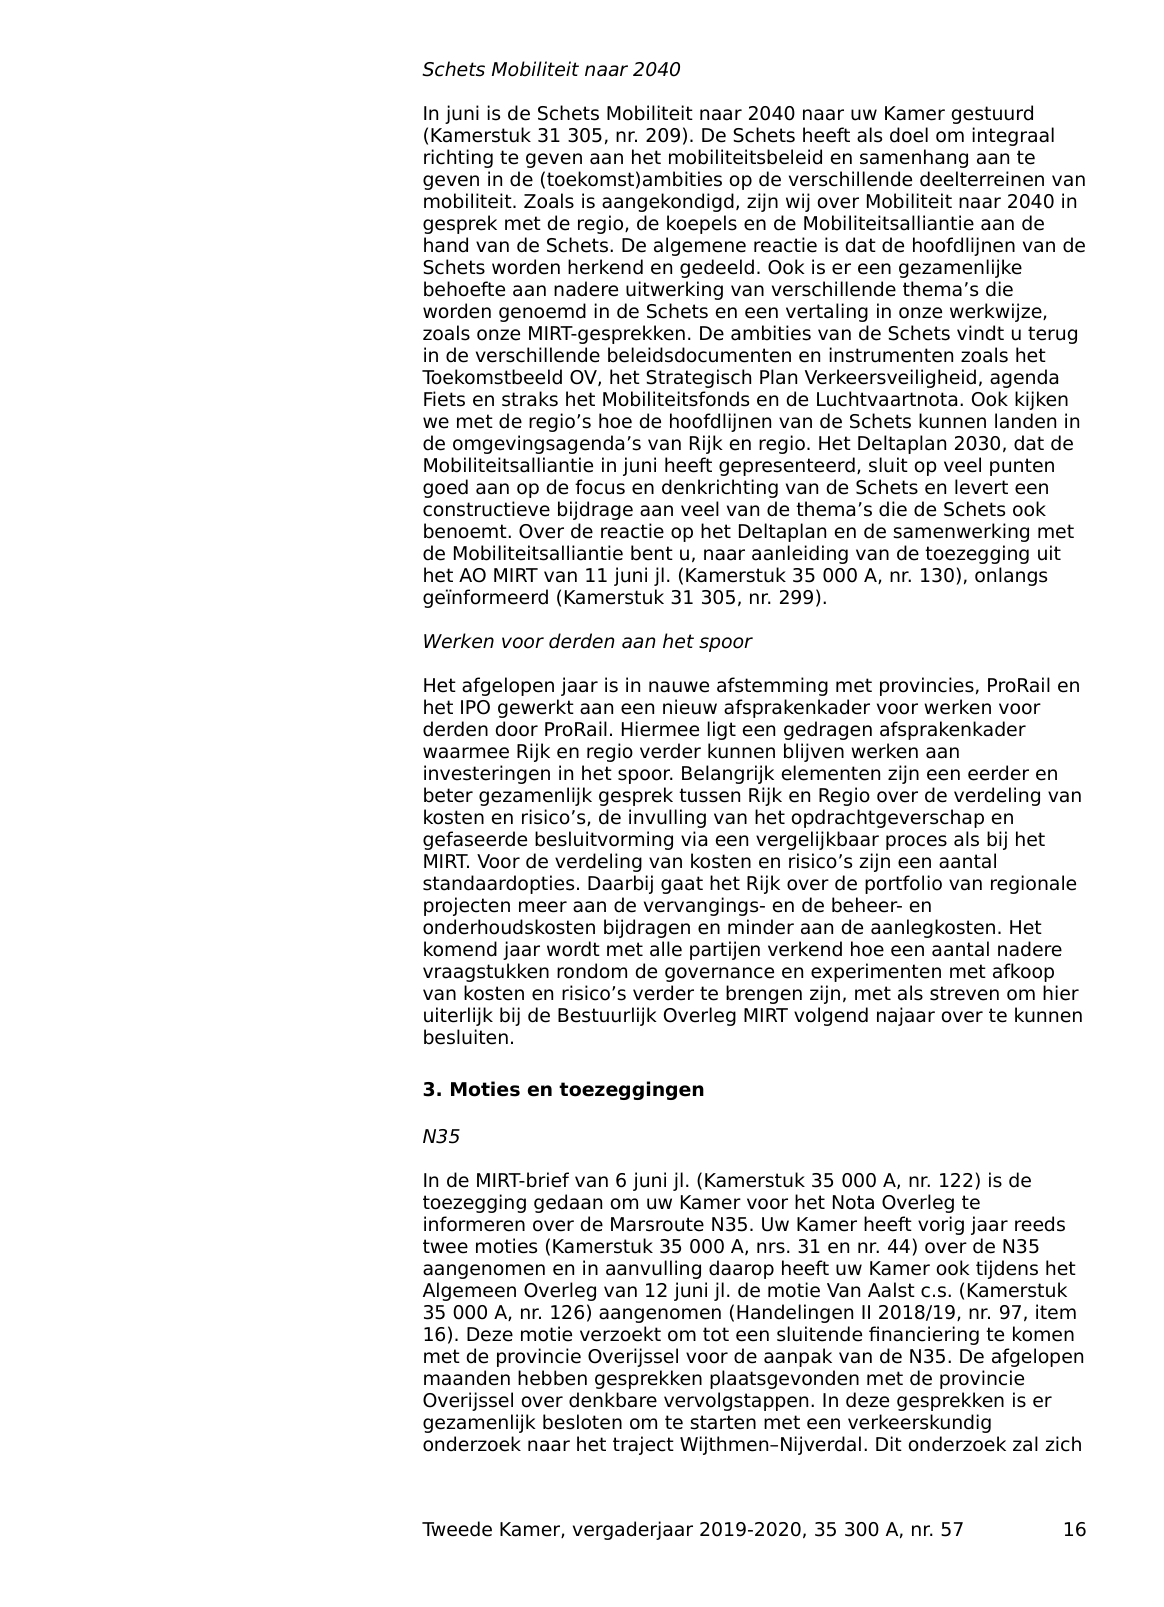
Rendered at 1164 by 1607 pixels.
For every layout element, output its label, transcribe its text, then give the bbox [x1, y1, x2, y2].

subtitle Schets Mobiliteit naar 2040 [422, 59, 1087, 81]
subtitle Werken voor derden aan het spoor [422, 631, 1087, 653]
subtitle 3. Moties en toezeggingen [422, 1079, 1087, 1101]
text In de MIRT-brief van 6 juni jl. (Kamerstuk 35 000 A, nr. 122) is de toezegging gedaan om uw Kamer voor het Nota Overleg te informeren over de Marsroute N35. Uw Kamer heeft vorig jaar reeds twee moties (Kamerstuk 35 000 A, nrs. 31 en nr. 44) over de N35 aangenomen en in aanvulling daarop heeft uw Kamer ook tijdens het Algemeen Overleg van 12 juni jl. de motie Van Aalst c.s. (Kamerstuk 35 000 A, nr. 126) aangenomen (Handelingen II 2018/19, nr. 97, item 16). Deze motie verzoekt om tot een sluitende financiering te komen met de provincie Overijssel voor de aanpak van de N35. De afgelopen maanden hebben gesprekken plaatsgevonden met de provincie Overijssel over denkbare vervolgstappen. In deze gesprekken is er gezamenlijk besloten om te starten met een verkeerskundig onderzoek naar het traject Wijthmen–Nijverdal. Dit onderzoek zal zich [422, 1170, 1087, 1456]
subtitle N35 [422, 1126, 1087, 1148]
text Het afgelopen jaar is in nauwe afstemming met provincies, ProRail en het IPO gewerkt aan een nieuw afsprakenkader voor werken voor derden door ProRail. Hiermee ligt een gedragen afsprakenkader waarmee Rijk en regio verder kunnen blijven werken aan investeringen in het spoor. Belangrijk elementen zijn een eerder en beter gezamenlijk gesprek tussen Rijk en Regio over de verdeling van kosten en risico’s, de invulling van het opdrachtgeverschap en gefaseerde besluitvorming via een vergelijkbaar proces als bij het MIRT. Voor de verdeling van kosten en risico’s zijn een aantal standaardopties. Daarbij gaat het Rijk over de portfolio van regionale projecten meer aan de vervangings- en de beheer- en onderhoudskosten bijdragen en minder aan de aanlegkosten. Het komend jaar wordt met alle partijen verkend hoe een aantal nadere vraagstukken rondom de governance en experimenten met afkoop van kosten en risico’s verder te brengen zijn, met als streven om hier uiterlijk bij de Bestuurlijk Overleg MIRT volgend najaar over te kunnen besluiten. [422, 675, 1087, 1049]
text In juni is de Schets Mobiliteit naar 2040 naar uw Kamer gestuurd (Kamerstuk 31 305, nr. 209). De Schets heeft als doel om integraal richting te geven aan het mobiliteitsbeleid en samenhang aan te geven in de (toekomst)ambities op de verschillende deelterreinen van mobiliteit. Zoals is aangekondigd, zijn wij over Mobiliteit naar 2040 in gesprek met de regio, de koepels en de Mobiliteitsalliantie aan de hand van de Schets. De algemene reactie is dat de hoofdlijnen van de Schets worden herkend en gedeeld. Ook is er een gezamenlijke behoefte aan nadere uitwerking van verschillende thema’s die worden genoemd in de Schets en een vertaling in onze werkwijze, zoals onze MIRT-gesprekken. De ambities van de Schets vindt u terug in de verschillende beleidsdocumenten en instrumenten zoals het Toekomstbeeld OV, het Strategisch Plan Verkeersveiligheid, agenda Fiets en straks het Mobiliteitsfonds en de Luchtvaartnota. Ook kijken we met de regio’s hoe de hoofdlijnen van de Schets kunnen landen in de omgevingsagenda’s van Rijk en regio. Het Deltaplan 2030, dat de Mobiliteitsalliantie in juni heeft gepresenteerd, sluit op veel punten goed aan op de focus en denkrichting van de Schets en levert een constructieve bijdrage aan veel van de thema’s die de Schets ook benoemt. Over de reactie op het Deltaplan en de samenwerking met de Mobiliteitsalliantie bent u, naar aanleiding van de toezegging uit het AO MIRT van 11 juni jl. (Kamerstuk 35 000 A, nr. 130), onlangs geïnformeerd (Kamerstuk 31 305, nr. 299). [422, 103, 1087, 609]
